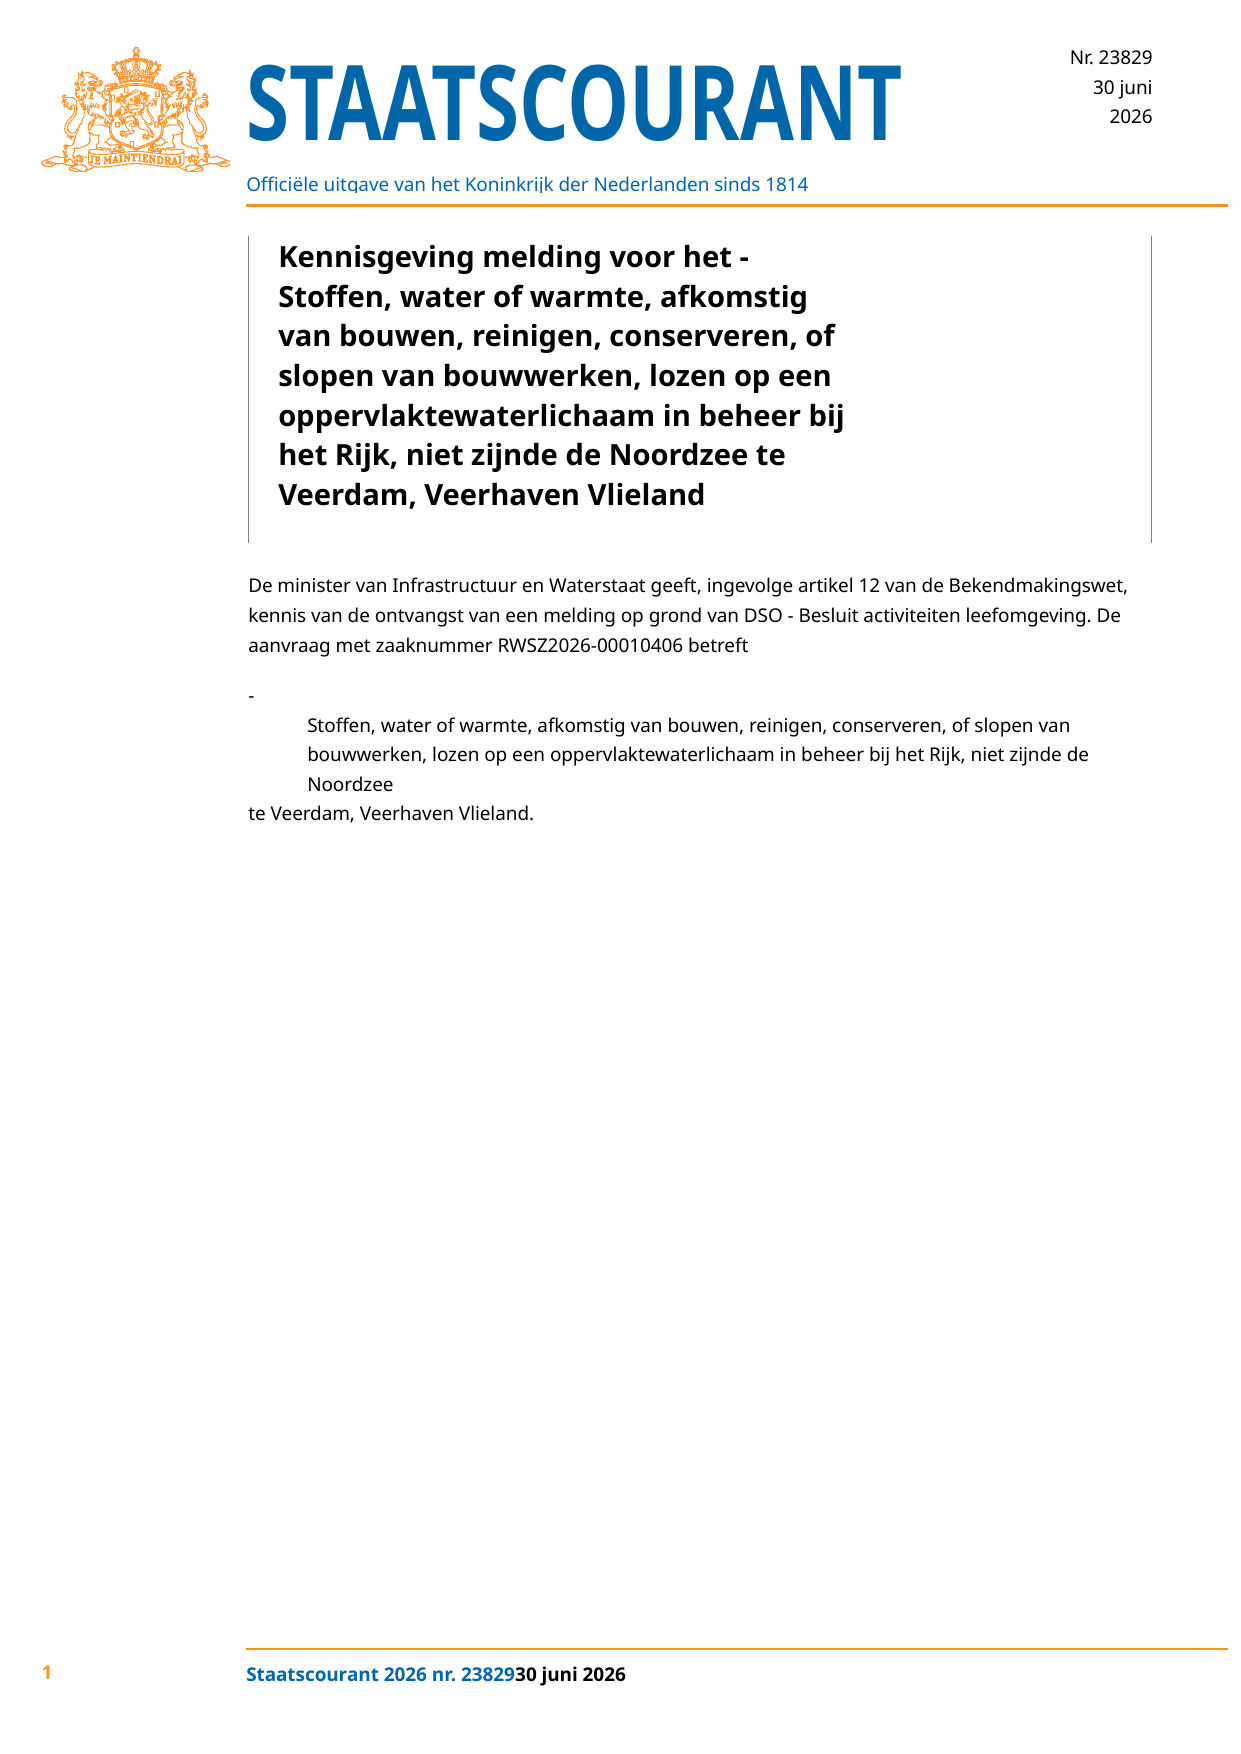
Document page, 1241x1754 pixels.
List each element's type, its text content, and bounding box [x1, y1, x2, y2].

list Stoffen, water of warmte, afkomstig van bouwen, reinigen, conserveren, of slopen van bouwwerken, lozen op een oppervlaktewaterlichaam in beheer bij het Rijk, niet zijnde de Noordzee [248, 712, 1152, 797]
picture [41, 47, 231, 172]
table_header [850, 236, 912, 413]
table_header [850, 414, 1151, 543]
picture [912, 236, 1090, 414]
table_header Kennisgeving melding voor het -Stoffen, water of warmte, afkomstig van bouwen, reinigen, conserveren, of slopen van bouwwerken, lozen op een oppervlaktewaterlichaam in beheer bij het Rijk, niet zijnde de Noordzee te Veerdam, Veerhaven Vlieland [249, 236, 850, 543]
text te Veerdam, Veerhaven Vlieland. [248, 801, 1152, 826]
text De minister van Infrastructuur en Waterstaat geeft, ingevolge artikel 12 van de Bekendmakingswet, kennis van de ontvangst van een melding op grond van DSO - Besluit activiteiten leefomgeving. De aanvraag met zaaknummer RWSZ2026-00010406 betreft [248, 573, 1152, 658]
table_header [1090, 236, 1151, 413]
